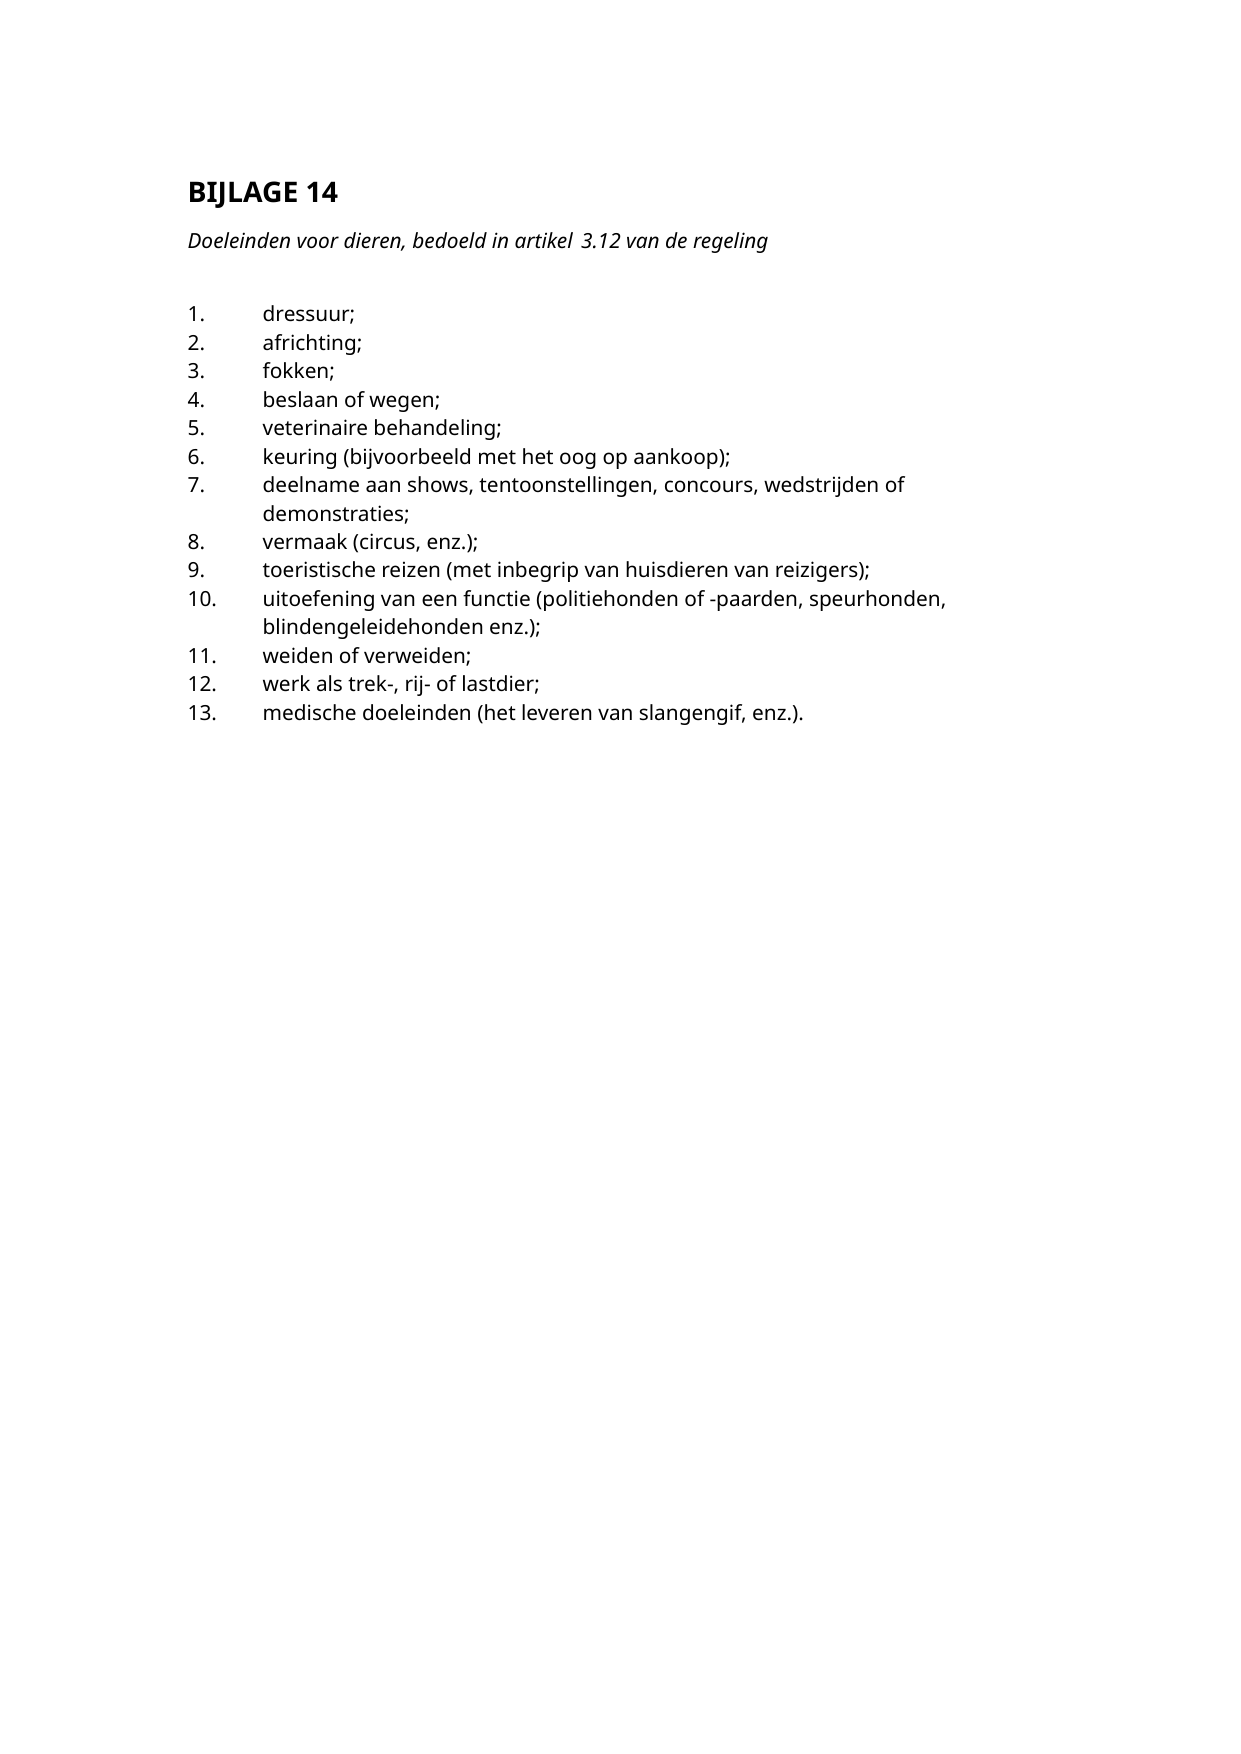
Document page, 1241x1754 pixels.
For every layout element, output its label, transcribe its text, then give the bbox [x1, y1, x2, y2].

list veterinaire behandeling; [187, 413, 1053, 442]
list dressuur; [187, 299, 1053, 328]
list deelname aan shows, tentoonstellingen, concours, wedstrijden of demonstraties; [187, 470, 1053, 527]
list werk als trek-, rij- of lastdier; [187, 669, 1053, 698]
list fokken; [187, 356, 1053, 385]
list weiden of verweiden; [187, 641, 1053, 669]
text Doeleinden voor dieren, bedoeld in artikel 3.12 van de regeling [187, 226, 1053, 254]
subtitle BIJLAGE 14 [187, 172, 1053, 211]
list keuring (bijvoorbeeld met het oog op aankoop); [187, 442, 1053, 470]
list medische doeleinden (het leveren van slangengif, enz.). [187, 698, 1053, 726]
list uitoefening van een functie (politiehonden of -paarden, speurhonden, blindengeleidehonden enz.); [187, 584, 1053, 641]
list toeristische reizen (met inbegrip van huisdieren van reizigers); [187, 556, 1053, 584]
list beslaan of wegen; [187, 385, 1053, 413]
list vermaak (circus, enz.); [187, 527, 1053, 556]
list africhting; [187, 328, 1053, 356]
